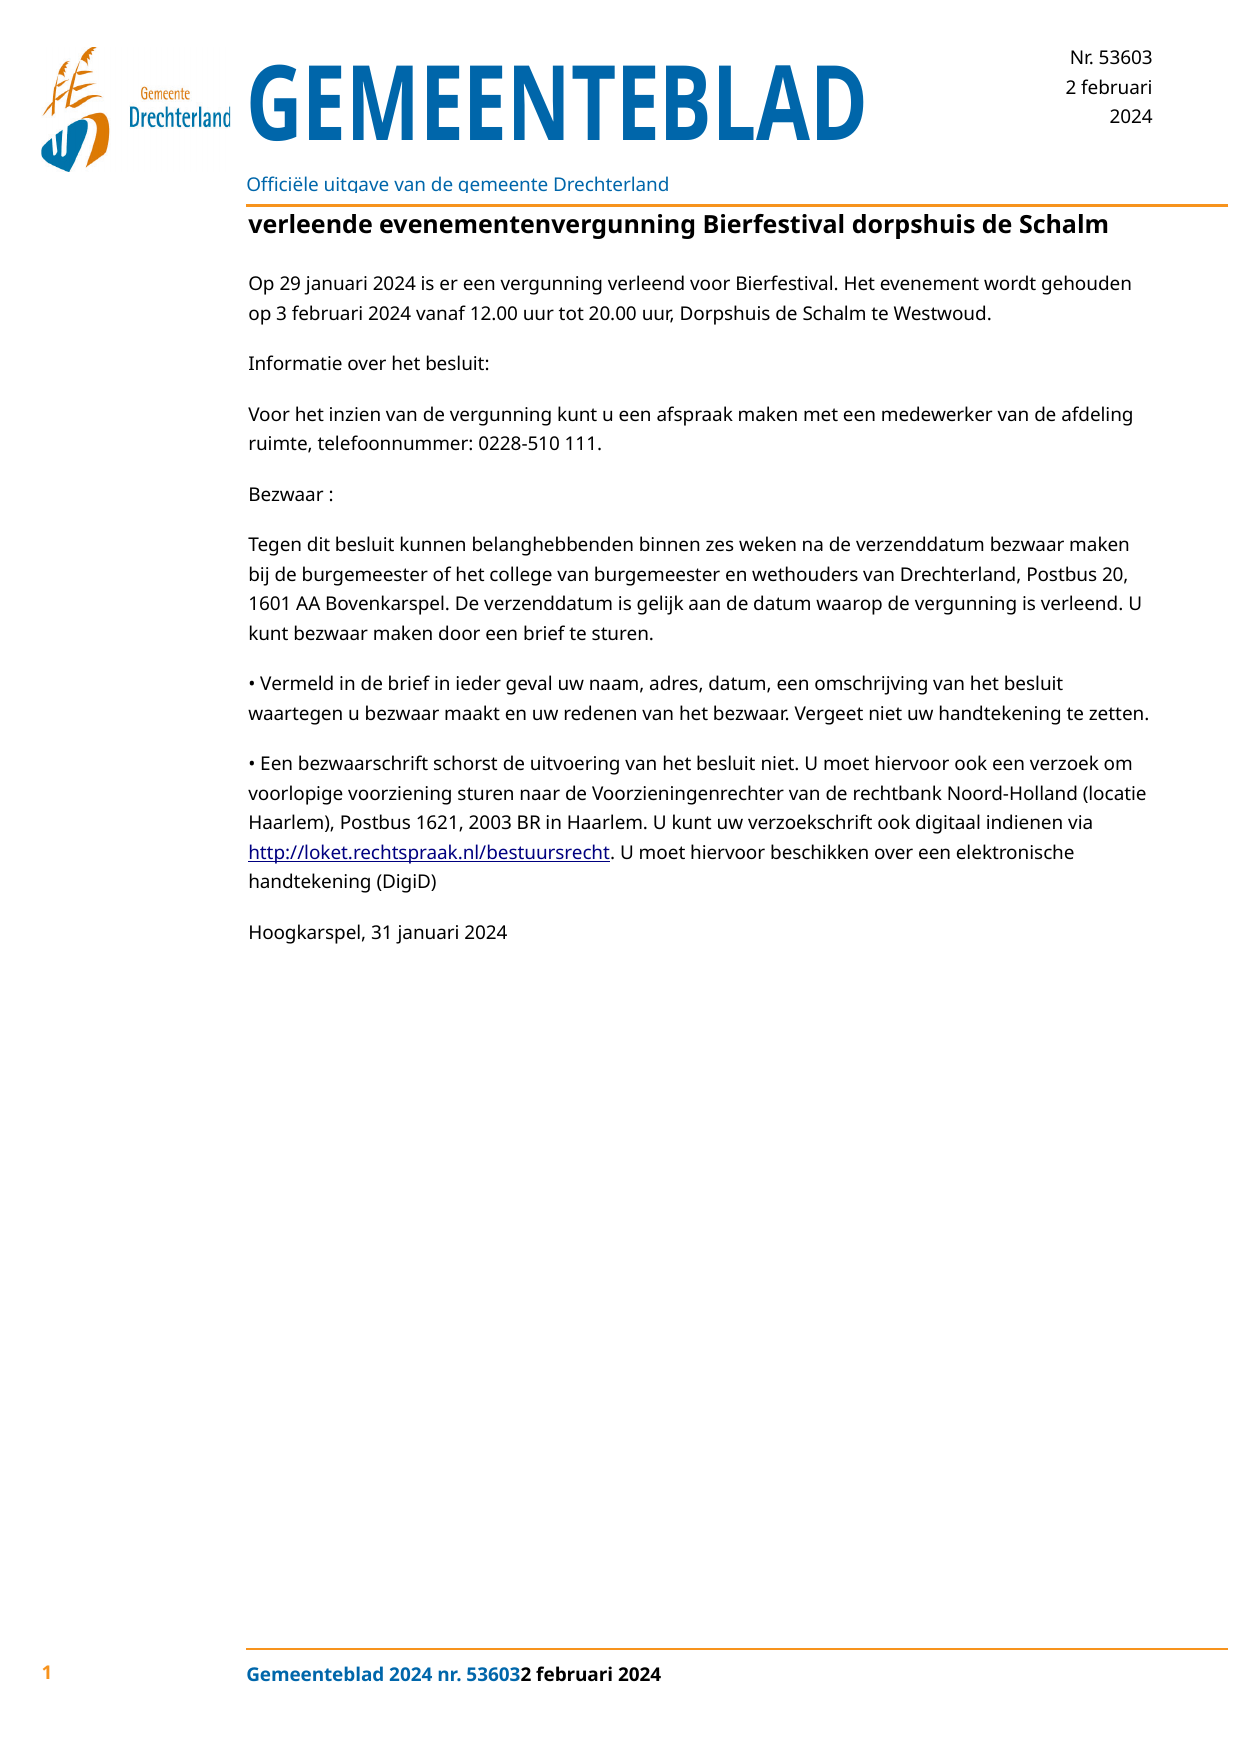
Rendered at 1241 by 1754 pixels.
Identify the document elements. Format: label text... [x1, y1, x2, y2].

text • Vermeld in de brief in ieder geval uw naam, adres, datum, een omschrijving van het besluit waartegen u bezwaar maakt en uw redenen van het bezwaar. Vergeet niet uw handtekening te zetten. [248, 670, 1152, 726]
text Informatie over het besluit: [248, 350, 1152, 376]
text Op 29 januari 2024 is er een vergunning verleend voor Bierfestival. Het evenement wordt gehouden op 3 februari 2024 vanaf 12.00 uur tot 20.00 uur, Dorpshuis de Schalm te Westwoud. [248, 270, 1152, 326]
text Bezwaar : [248, 481, 1152, 506]
text verleende evenementenvergunning Bierfestival dorpshuis de Schalm [248, 207, 1152, 241]
picture [226, 115, 231, 124]
picture [41, 158, 64, 172]
text Hoogkarspel, 31 januari 2024 [248, 919, 1152, 945]
text • Een bezwaarschrift schorst de uitvoering van het besluit niet. U moet hiervoor ook een verzoek om voorlopige voorziening sturen naar de Voorzieningenrechter van de rechtbank Noord-Holland (locatie Haarlem), Postbus 1621, 2003 BR in Haarlem. U kunt uw verzoekschrift ook digitaal indienen via http://loket.rechtspraak.nl/bestuursrecht. U moet hiervoor beschikken over een elektronische handtekening (DigiD) [248, 750, 1152, 894]
picture [41, 47, 231, 172]
text Voor het inzien van de vergunning kunt u een afspraak maken met een medewerker van de afdeling ruimte, telefoonnummer: 0228-510 111. [248, 401, 1152, 456]
text Tegen dit besluit kunnen belanghebbenden binnen zes weken na de verzenddatum bezwaar maken bij de burgemeester of het college van burgemeester en wethouders van Drechterland, Postbus 20, 1601 AA Bovenkarspel. De verzenddatum is gelijk aan de datum waarop de vergunning is verleend. U kunt bezwaar maken door een brief te sturen. [248, 531, 1152, 646]
